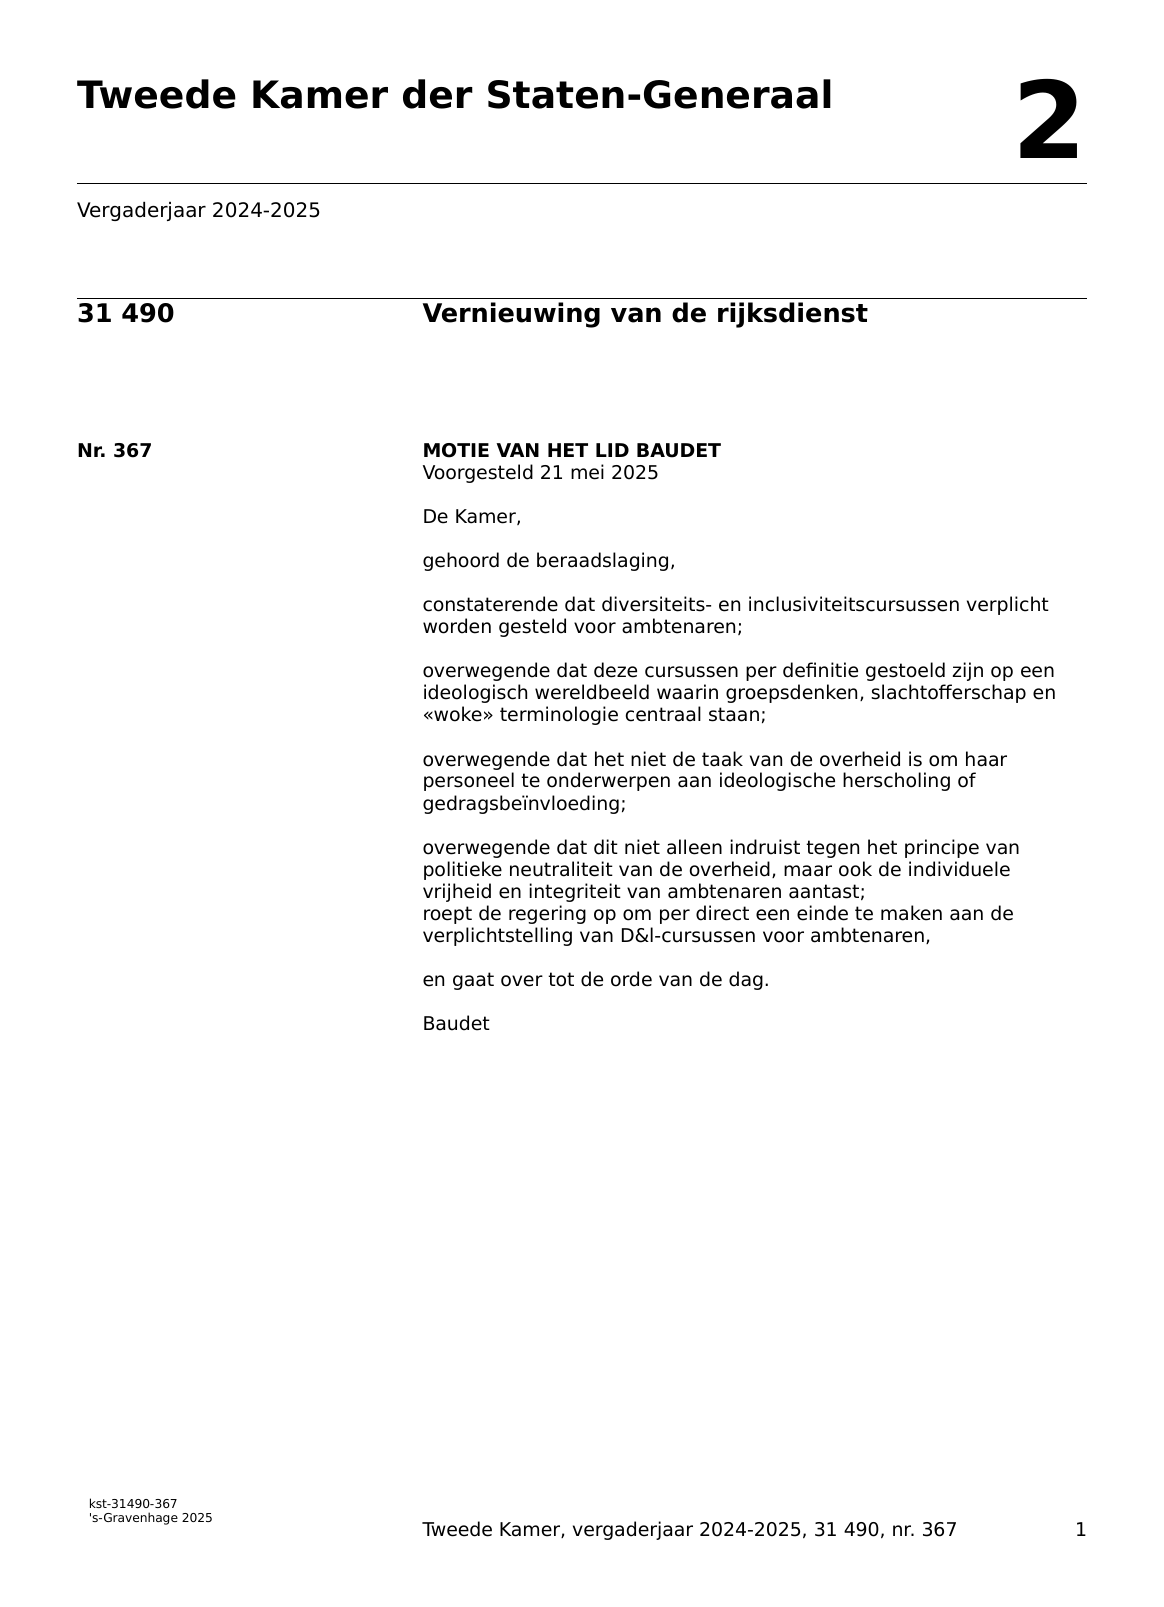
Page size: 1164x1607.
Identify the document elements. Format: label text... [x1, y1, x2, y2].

text 's-Gravenhage 2025 [88, 1511, 323, 1525]
table_cell Vergaderjaar 2024-2025 [77, 184, 1087, 298]
table_header 2 [886, 59, 1087, 183]
text Voorgesteld 21 mei 2025 [422, 462, 1087, 484]
subtitle Nr. 367 MOTIE VAN HET LID BAUDET [77, 440, 1087, 462]
text overwegende dat het niet de taak van de overheid is om haar personeel te onderwerpen aan ideologische herscholing of gedragsbeïnvloeding; [422, 748, 1087, 814]
table_header Tweede Kamer der Staten-Generaal [77, 59, 886, 183]
text overwegende dat dit niet alleen indruist tegen het principe van politieke neutraliteit van de overheid, maar ook de individuele vrijheid en integriteit van ambtenaren aantast; [422, 837, 1087, 902]
text constaterende dat diversiteits- en inclusiviteitscursussen verplicht worden gesteld voor ambtenaren; [422, 594, 1087, 638]
text gehoord de beraadslaging, [422, 550, 1087, 572]
text De Kamer, [422, 506, 1087, 528]
text overwegende dat deze cursussen per definitie gestoeld zijn op een ideologisch wereldbeeld waarin groepsdenken, slachtofferschap en «woke» terminologie centraal staan; [422, 660, 1087, 726]
text roept de regering op om per direct een einde te maken aan de verplichtstelling van D&l-cursussen voor ambtenaren, [422, 902, 1087, 946]
text kst-31490-367 [88, 1497, 323, 1511]
text Baudet [422, 1013, 1087, 1035]
text en gaat over tot de orde van de dag. [422, 969, 1087, 991]
subtitle 31 490 Vernieuwing van de rijksdienst [77, 299, 1087, 329]
